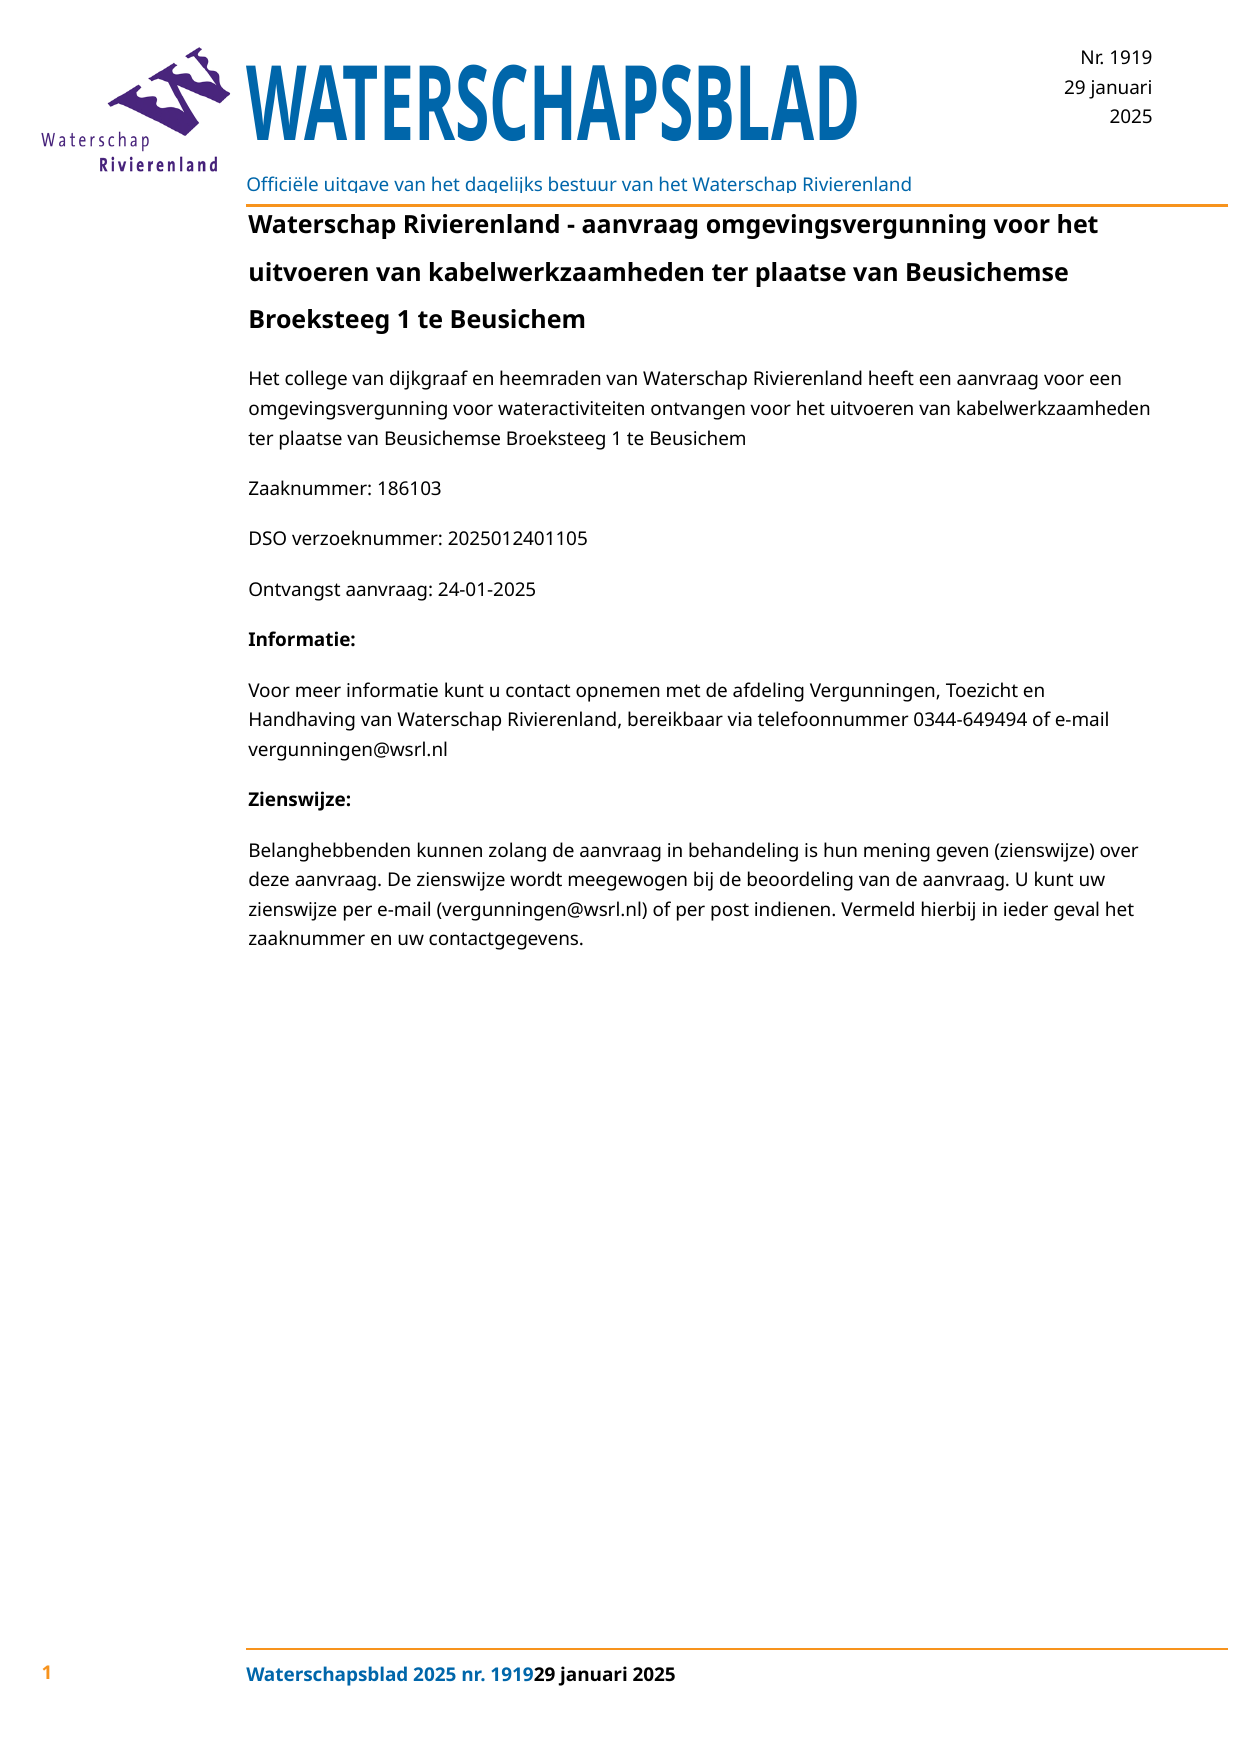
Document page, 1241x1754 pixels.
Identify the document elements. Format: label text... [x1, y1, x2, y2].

text Het college van dijkgraaf en heemraden van Waterschap Rivierenland heeft een aanvraag voor een omgevingsvergunning voor wateractiviteiten ontvangen voor het uitvoeren van kabelwerkzaamheden ter plaatse van Beusichemse Broeksteeg 1 te Beusichem [248, 366, 1152, 450]
picture [41, 47, 231, 172]
text DSO verzoeknummer: 2025012401105 [248, 526, 1152, 551]
text Voor meer informatie kunt u contact opnemen met de afdeling Vergunningen, Toezicht en Handhaving van Waterschap Rivierenland, bereikbaar via telefoonnummer 0344-649494 of e-mail vergunningen@wsrl.nl [248, 677, 1152, 762]
text Zaaknummer: 186103 [248, 475, 1152, 501]
text Waterschap Rivierenland - aanvraag omgevingsvergunning voor het uitvoeren van kabelwerkzaamheden ter plaatse van Beusichemse Broeksteeg 1 te Beusichem [248, 207, 1152, 336]
text Zienswijze: [248, 786, 1152, 812]
text Belanghebbenden kunnen zolang de aanvraag in behandeling is hun mening geven (zienswijze) over deze aanvraag. De zienswijze wordt meegewogen bij de beoordeling van de aanvraag. U kunt uw zienswijze per e-mail (vergunningen@wsrl.nl) of per post indienen. Vermeld hierbij in ieder geval het zaaknummer en uw contactgegevens. [248, 837, 1152, 951]
text Informatie: [248, 626, 1152, 652]
text Ontvangst aanvraag: 24-01-2025 [248, 576, 1152, 602]
